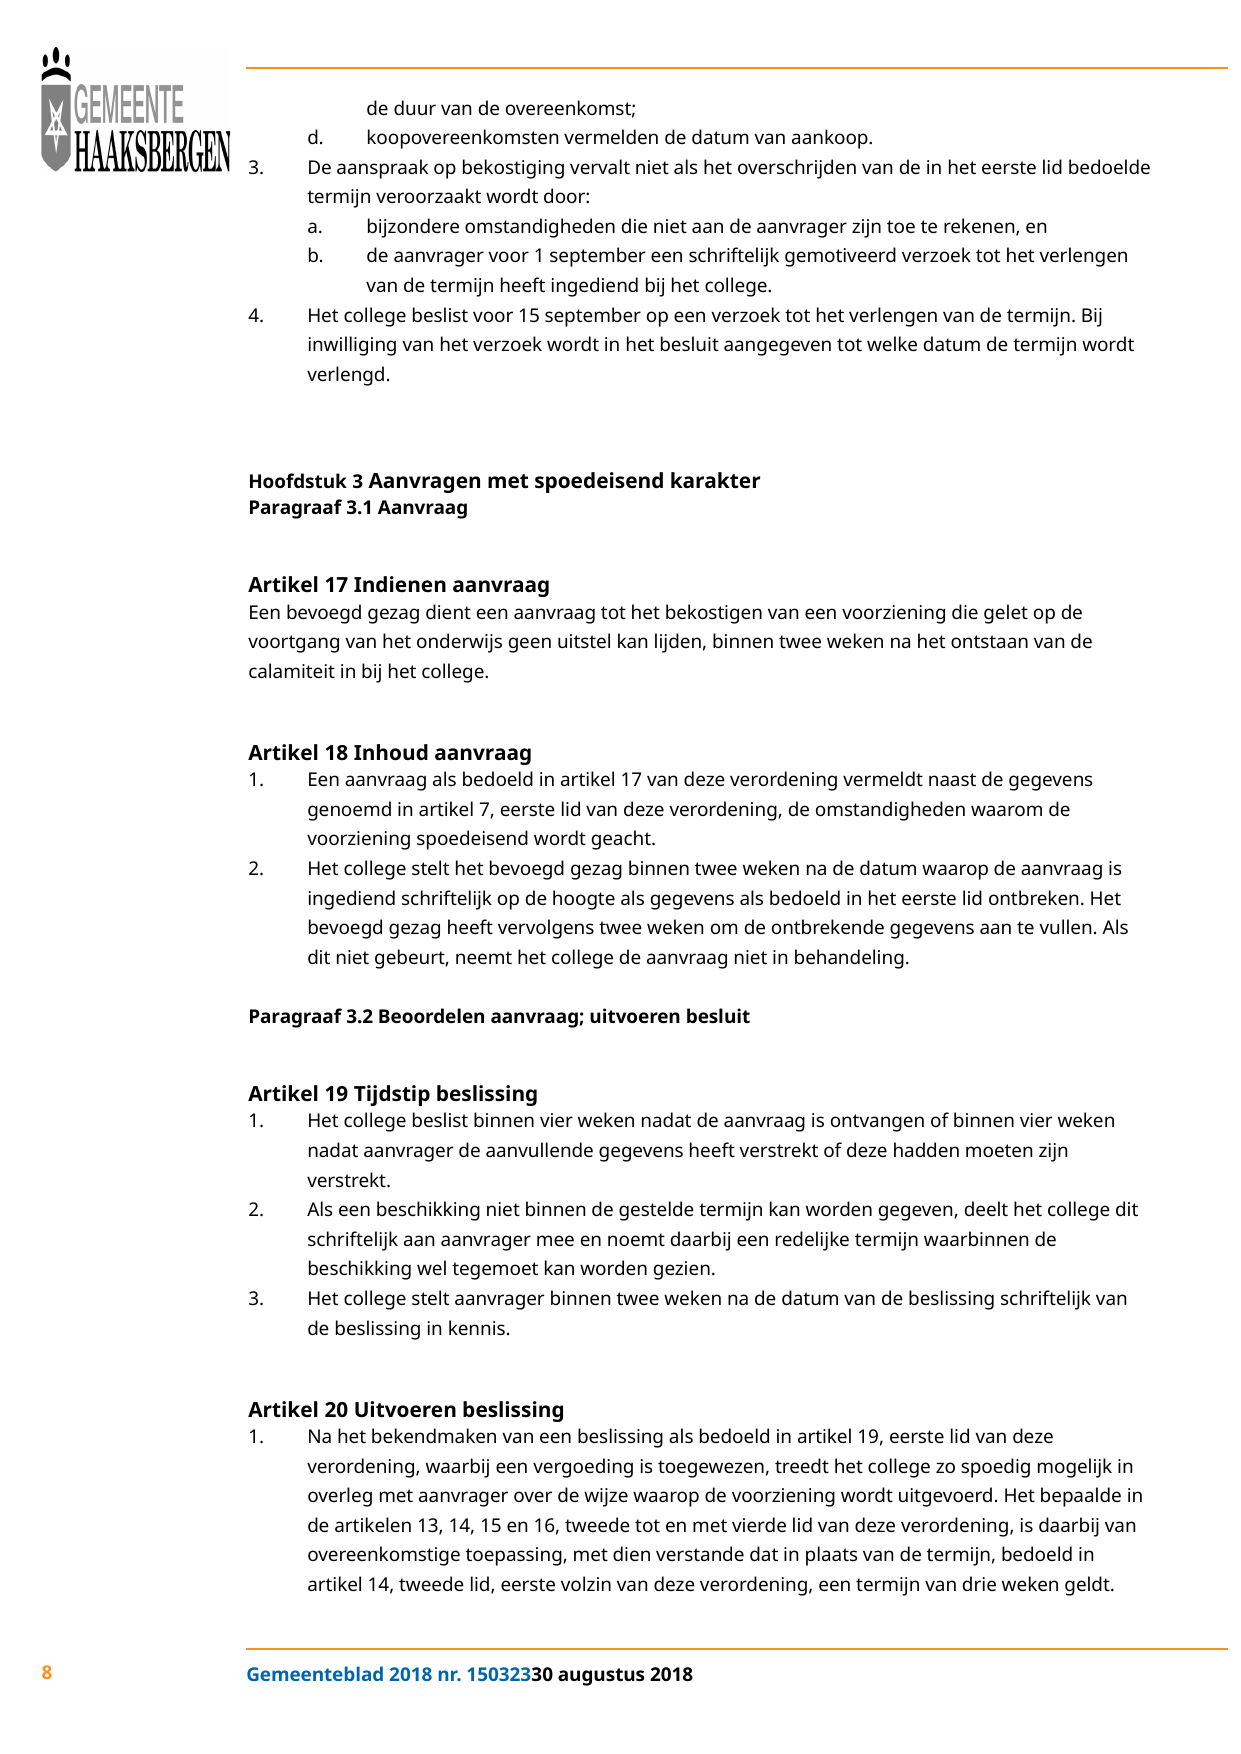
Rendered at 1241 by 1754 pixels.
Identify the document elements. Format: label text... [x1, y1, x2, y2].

picture [41, 47, 231, 172]
list Het college beslist voor 15 september op een verzoek tot het verlengen van de termijn. Bij inwilliging van het verzoek wordt in het besluit aangegeven tot welke datum de termijn wordt verlengd. [248, 302, 1152, 387]
list Het college beslist binnen vier weken nadat de aanvraag is ontvangen of binnen vier weken nadat aanvrager de aanvullende gegevens heeft verstrekt of deze hadden moeten zijn verstrekt. [248, 1108, 1152, 1193]
list bijzondere omstandigheden die niet aan de aanvrager zijn toe te rekenen, en [307, 213, 1152, 239]
text Artikel 20 Uitvoeren beslissing [248, 1395, 1152, 1423]
text Een bevoegd gezag dient een aanvraag tot het bekostigen van een voorziening die gelet op de voortgang van het onderwijs geen uitstel kan lijden, binnen twee weken na het ontstaan van de calamiteit in bij het college. [248, 599, 1152, 684]
text Paragraaf 3.1 Aanvraag [248, 494, 1152, 520]
list Een aanvraag als bedoeld in artikel 17 van deze verordening vermeldt naast de gegevens genoemd in artikel 7, eerste lid van deze verordening, de omstandigheden waarom de voorziening spoedeisend wordt geacht. [248, 766, 1152, 851]
list de duur van de overeenkomst; [307, 95, 1152, 121]
text Paragraaf 3.2 Beoordelen aanvraag; uitvoeren besluit [248, 1003, 1152, 1029]
list Het college stelt aanvrager binnen twee weken na de datum van de beslissing schriftelijk van de beslissing in kennis. [248, 1285, 1152, 1341]
list Als een beschikking niet binnen de gestelde termijn kan worden gegeven, deelt het college dit schriftelijk aan aanvrager mee en noemt daarbij een redelijke termijn waarbinnen de beschikking wel tegemoet kan worden gezien. [248, 1196, 1152, 1281]
list De aanspraak op bekostiging vervalt niet als het overschrijden van de in het eerste lid bedoelde termijn veroorzaakt wordt door: [248, 154, 1152, 209]
list koopovereenkomsten vermelden de datum van aankoop. [307, 124, 1152, 150]
text Hoofdstuk 3 Aanvragen met spoedeisend karakter [248, 466, 1152, 494]
list Het college stelt het bevoegd gezag binnen twee weken na de datum waarop de aanvraag is ingediend schriftelijk op de hoogte als gegevens als bedoeld in het eerste lid ontbreken. Het bevoegd gezag heeft vervolgens twee weken om de ontbrekende gegevens aan te vullen. Als dit niet gebeurt, neemt het college de aanvraag niet in behandeling. [248, 855, 1152, 970]
list Na het bekendmaken van een beslissing als bedoeld in artikel 19, eerste lid van deze verordening, waarbij een vergoeding is toegewezen, treedt het college zo spoedig mogelijk in overleg met aanvrager over de wijze waarop de voorziening wordt uitgevoerd. Het bepaalde in de artikelen 13, 14, 15 en 16, tweede tot en met vierde lid van deze verordening, is daarbij van overeenkomstige toepassing, met dien verstande dat in plaats van de termijn, bedoeld in artikel 14, tweede lid, eerste volzin van deze verordening, een termijn van drie weken geldt. [248, 1423, 1152, 1597]
text Artikel 18 Inhoud aanvraag [248, 738, 1152, 766]
text Artikel 19 Tijdstip beslissing [248, 1079, 1152, 1108]
text Artikel 17 Indienen aanvraag [248, 570, 1152, 599]
list de aanvrager voor 1 september een schriftelijk gemotiveerd verzoek tot het verlengen van de termijn heeft ingediend bij het college. [307, 243, 1152, 298]
